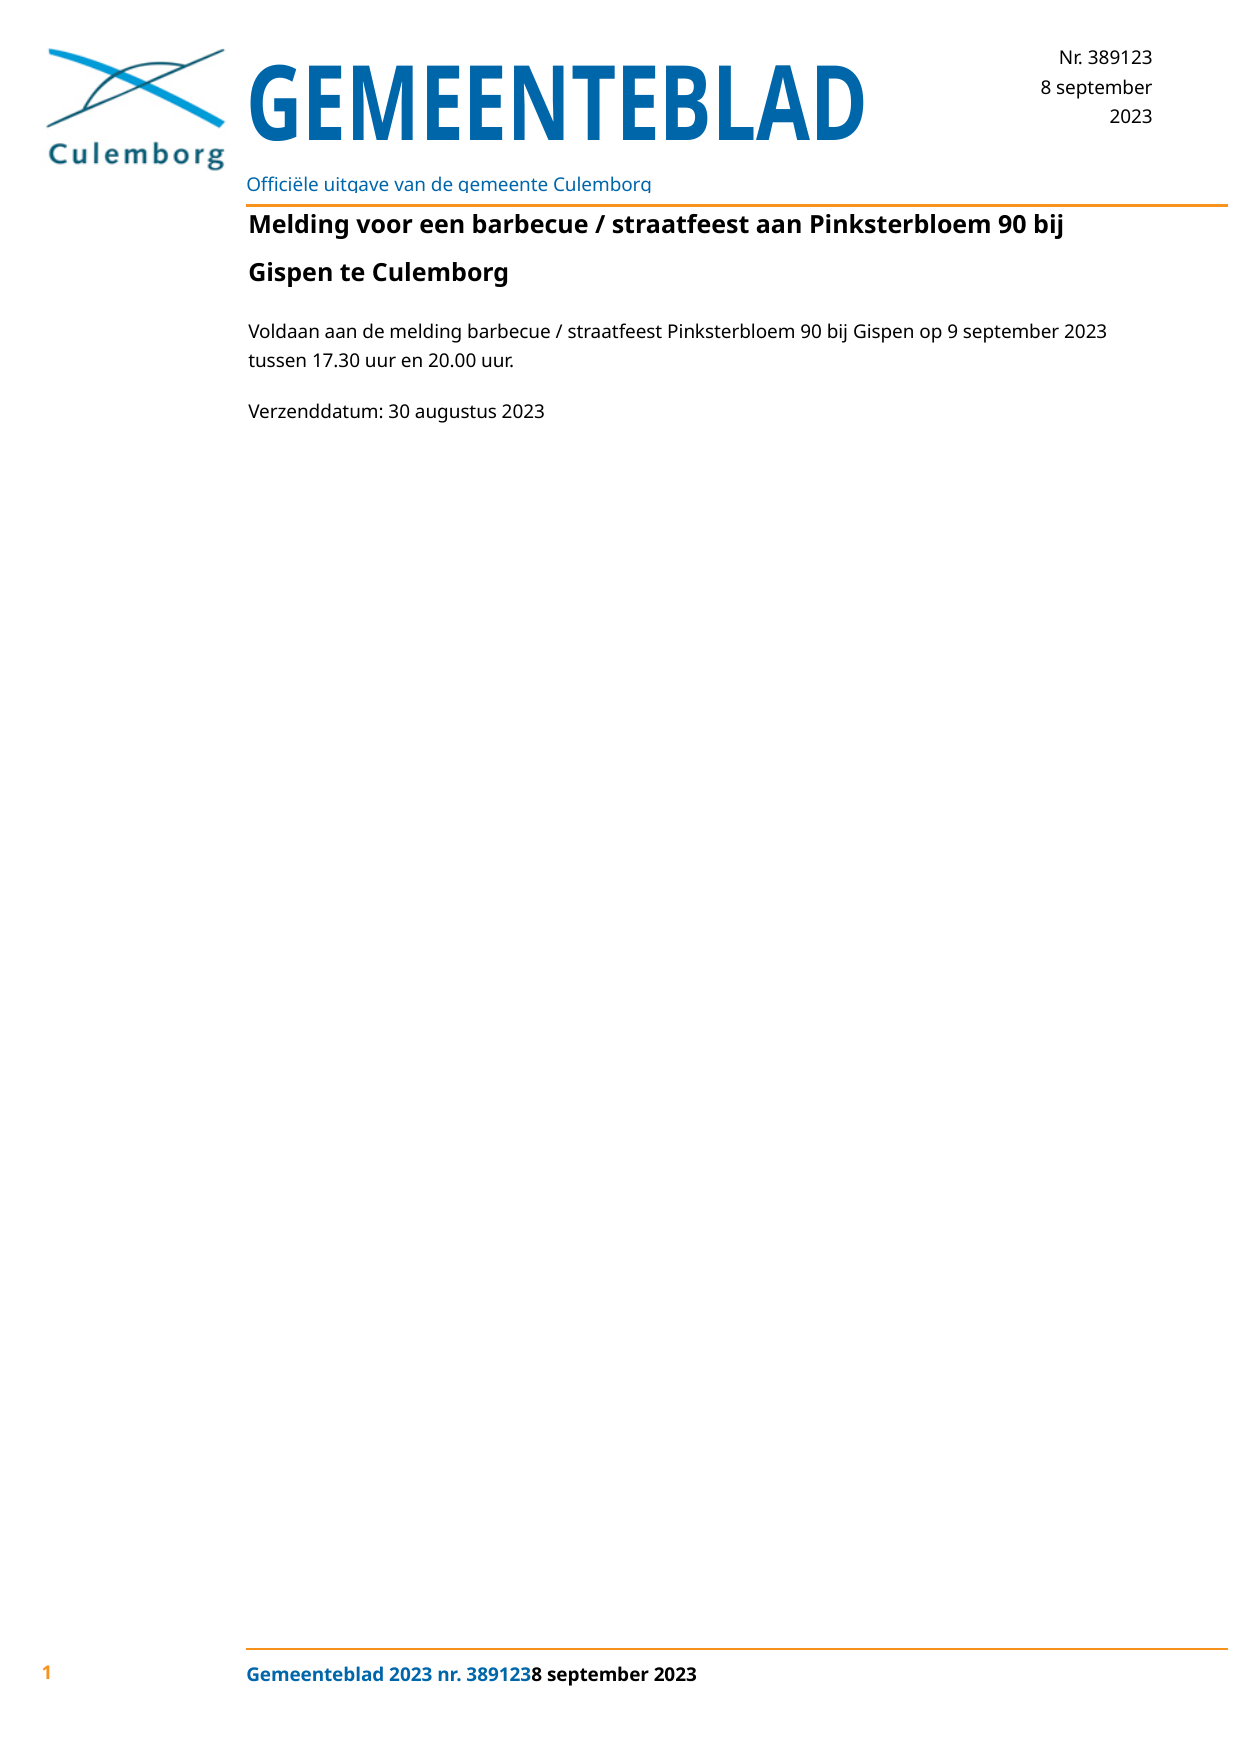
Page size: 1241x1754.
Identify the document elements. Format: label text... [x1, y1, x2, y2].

text Voldaan aan de melding barbecue / straatfeest Pinksterbloem 90 bij Gispen op 9 september 2023 tussen 17.30 uur en 20.00 uur. [248, 318, 1152, 373]
text Melding voor een barbecue / straatfeest aan Pinksterbloem 90 bij Gispen te Culemborg [248, 207, 1152, 288]
picture [41, 47, 231, 172]
text Verzenddatum: 30 augustus 2023 [248, 398, 1152, 424]
